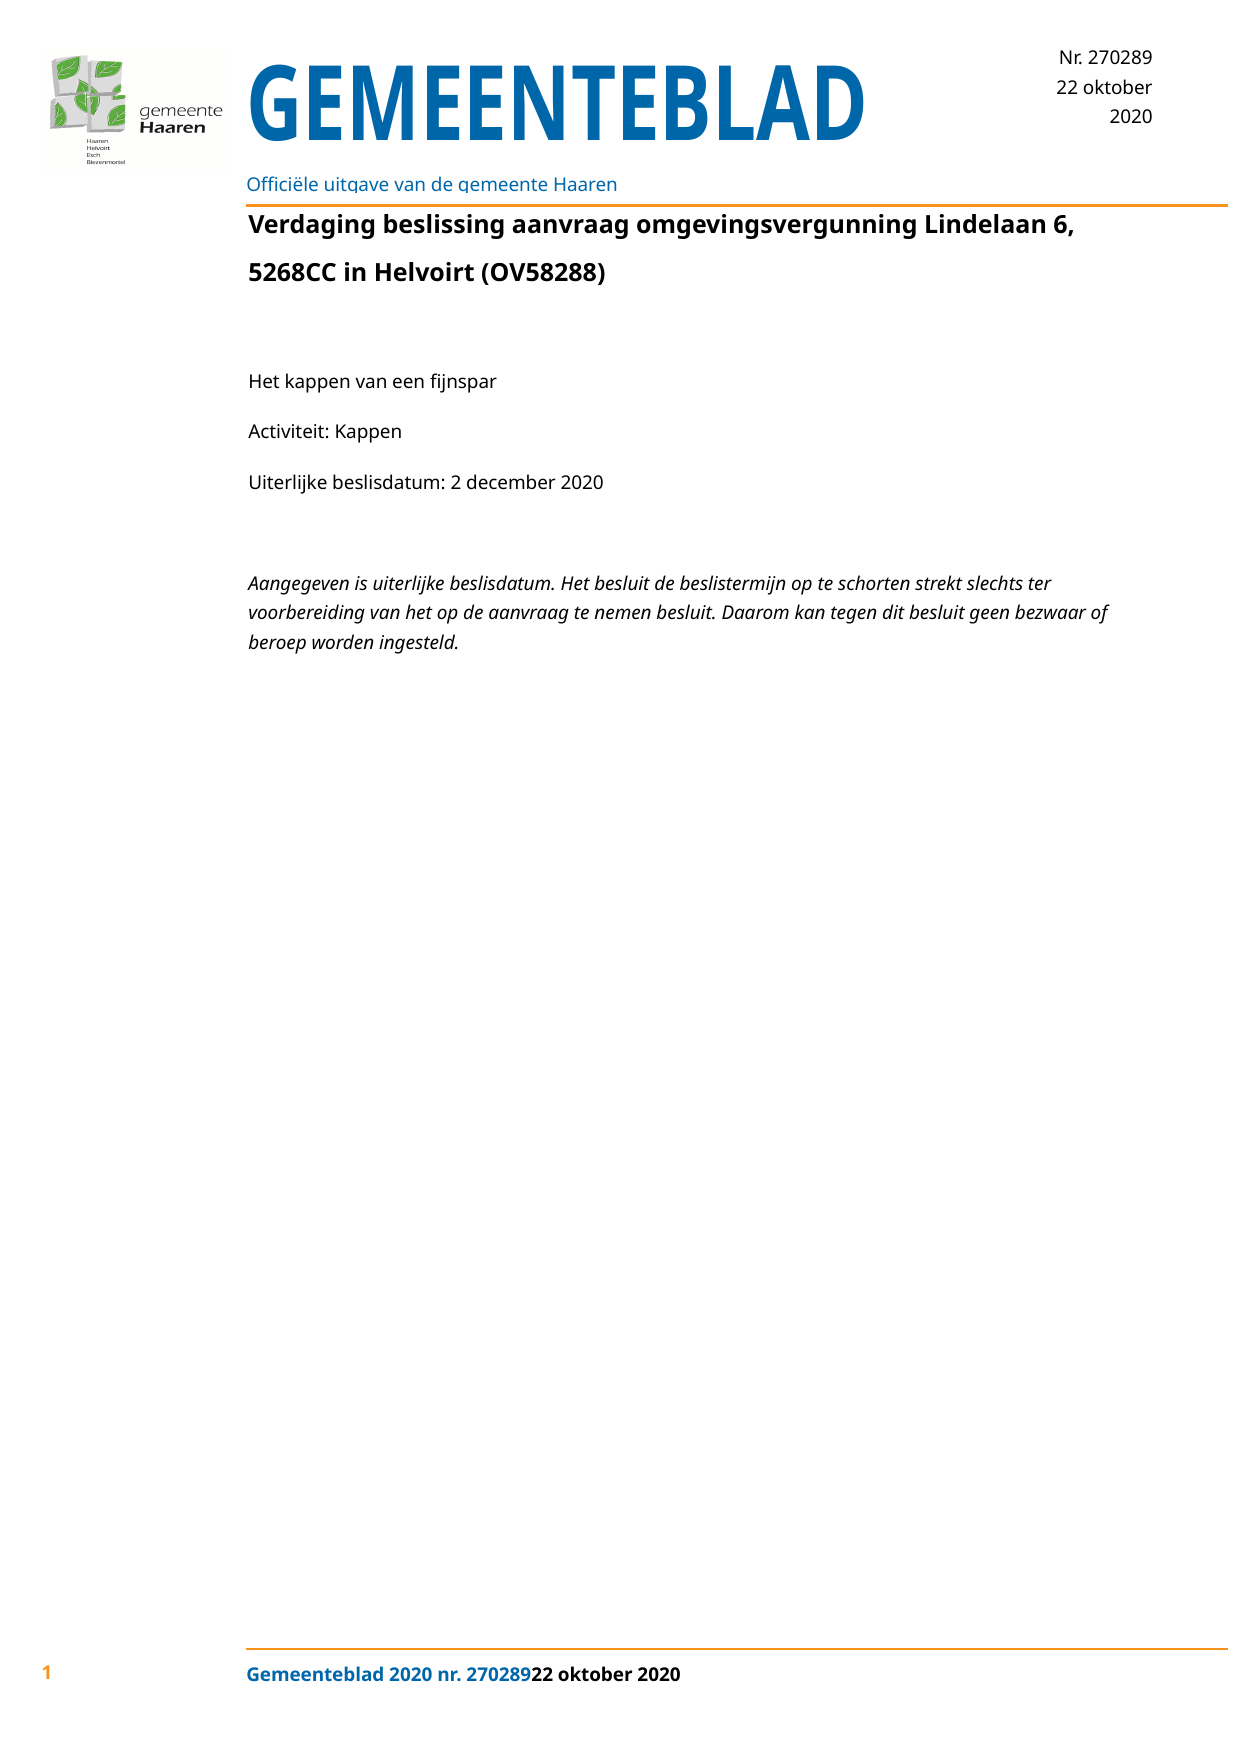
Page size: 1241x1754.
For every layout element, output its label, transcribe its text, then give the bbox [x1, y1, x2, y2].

picture [41, 47, 231, 172]
text Verdaging beslissing aanvraag omgevingsvergunning Lindelaan 6, 5268CC in Helvoirt (OV58288) [248, 207, 1152, 288]
text Activiteit: Kappen [248, 419, 1152, 444]
text Het kappen van een fijnspar [248, 368, 1152, 394]
text Uiterlijke beslisdatum: 2 december 2020 [248, 469, 1152, 495]
text Aangegeven is uiterlijke beslisdatum. Het besluit de beslistermijn op te schorten strekt slechts ter voorbereiding van het op de aanvraag te nemen besluit. Daarom kan tegen dit besluit geen bezwaar of beroep worden ingesteld. [248, 570, 1152, 655]
